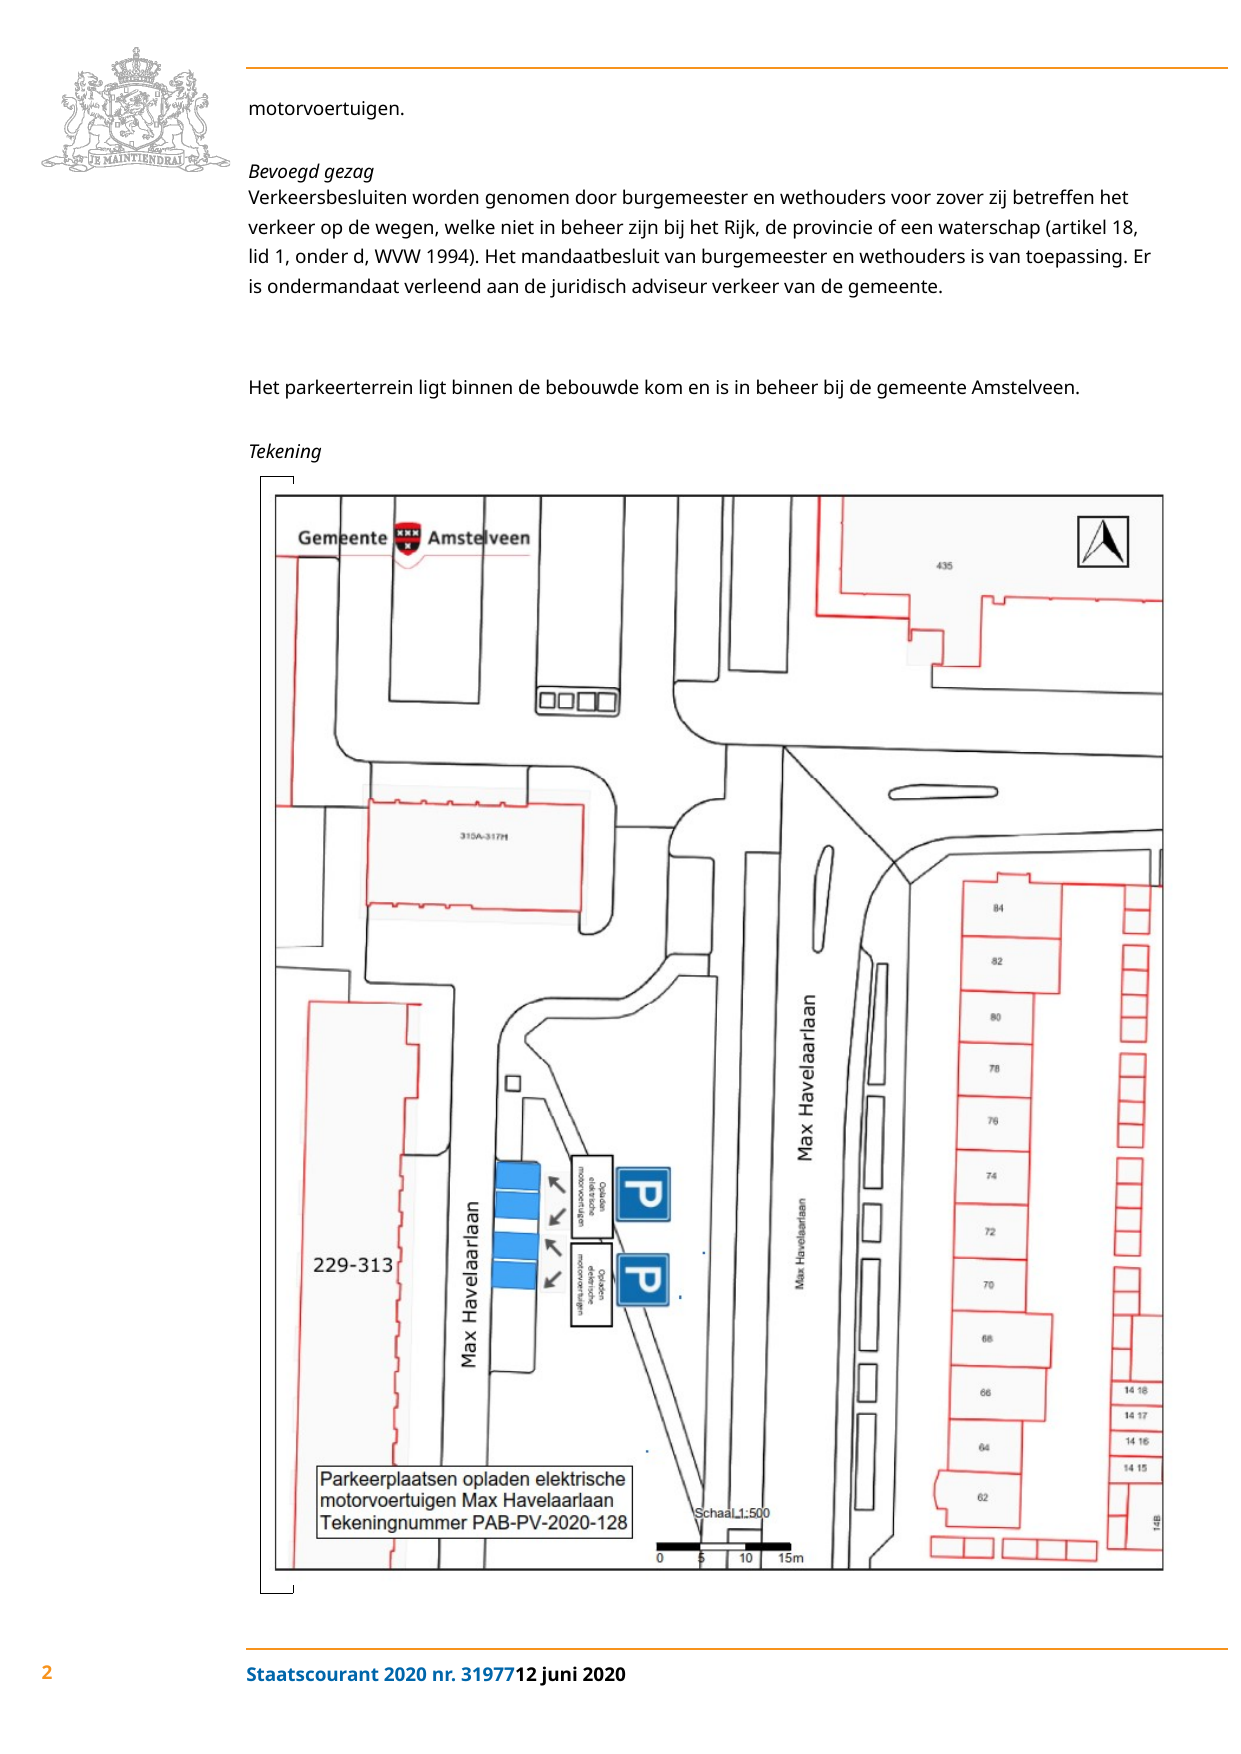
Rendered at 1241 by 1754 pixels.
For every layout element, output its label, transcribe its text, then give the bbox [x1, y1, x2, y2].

text Het parkeerterrein ligt binnen de bebouwde kom en is in beheer bij de gemeente Amstelveen. [248, 374, 1152, 400]
text Verkeersbesluiten worden genomen door burgemeester en wethouders voor zover zij betreffen het verkeer op de wegen, welke niet in beheer zijn bij het Rijk, de provincie of een waterschap (artikel 18, lid 1, onder d, WVW 1994). Het mandaatbesluit van burgemeester en wethouders is van toepassing. Er is ondermandaat verleend aan de juridisch adviseur verkeer van de gemeente. [248, 184, 1152, 299]
picture [268, 484, 1173, 1585]
text Tekening [248, 438, 1152, 464]
text Bevoegd gezag [248, 159, 1152, 184]
text motorvoertuigen. [248, 95, 1152, 121]
picture [41, 47, 231, 172]
